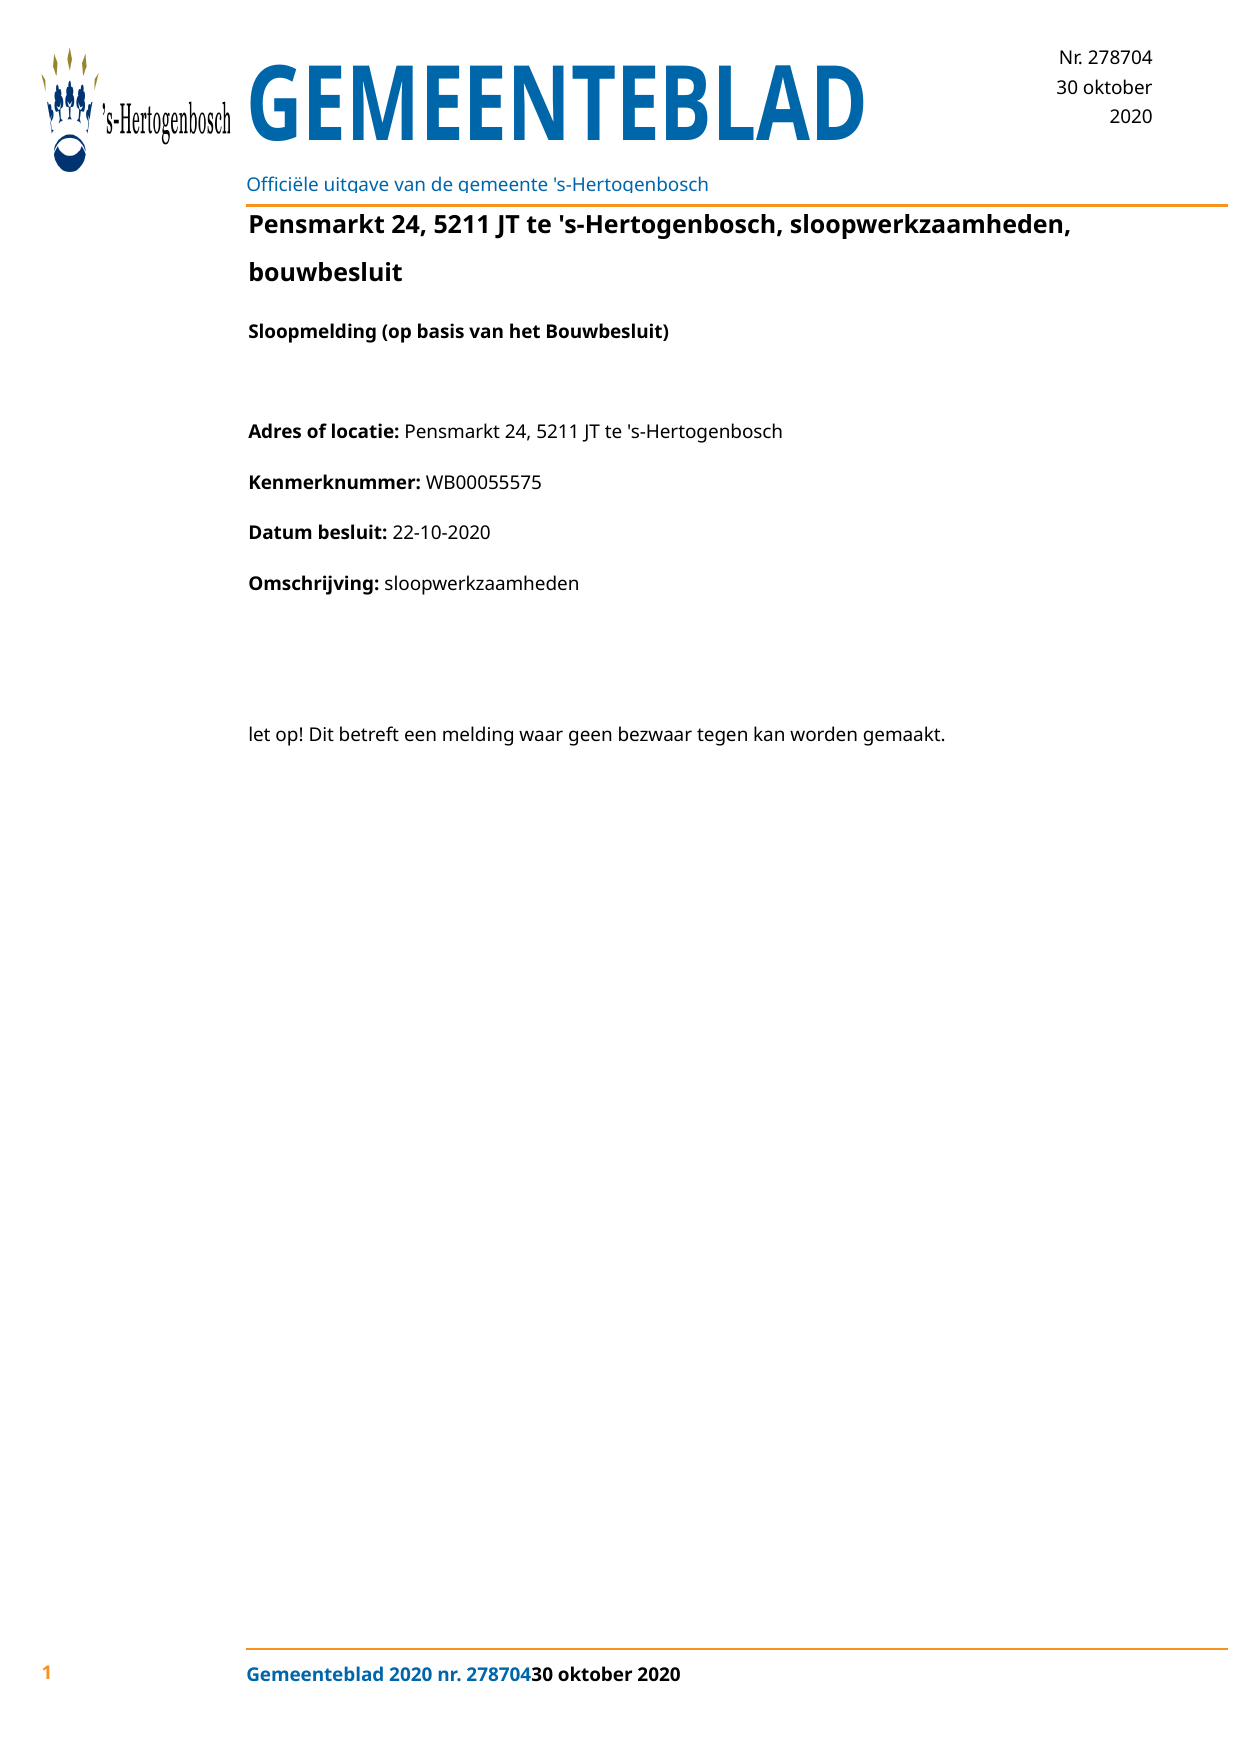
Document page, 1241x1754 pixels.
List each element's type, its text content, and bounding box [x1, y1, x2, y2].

text Sloopmelding (op basis van het Bouwbesluit) [248, 318, 1152, 344]
text let op! Dit betreft een melding waar geen bezwaar tegen kan worden gemaakt. [248, 721, 1152, 747]
text Omschrijving: sloopwerkzaamheden [248, 570, 1152, 596]
text Datum besluit: 22-10-2020 [248, 519, 1152, 545]
text Adres of locatie: Pensmarkt 24, 5211 JT te 's-Hertogenbosch [248, 419, 1152, 444]
text Kenmerknummer: WB00055575 [248, 469, 1152, 495]
text Pensmarkt 24, 5211 JT te 's-Hertogenbosch, sloopwerkzaamheden, bouwbesluit [248, 207, 1152, 288]
picture [41, 47, 231, 172]
